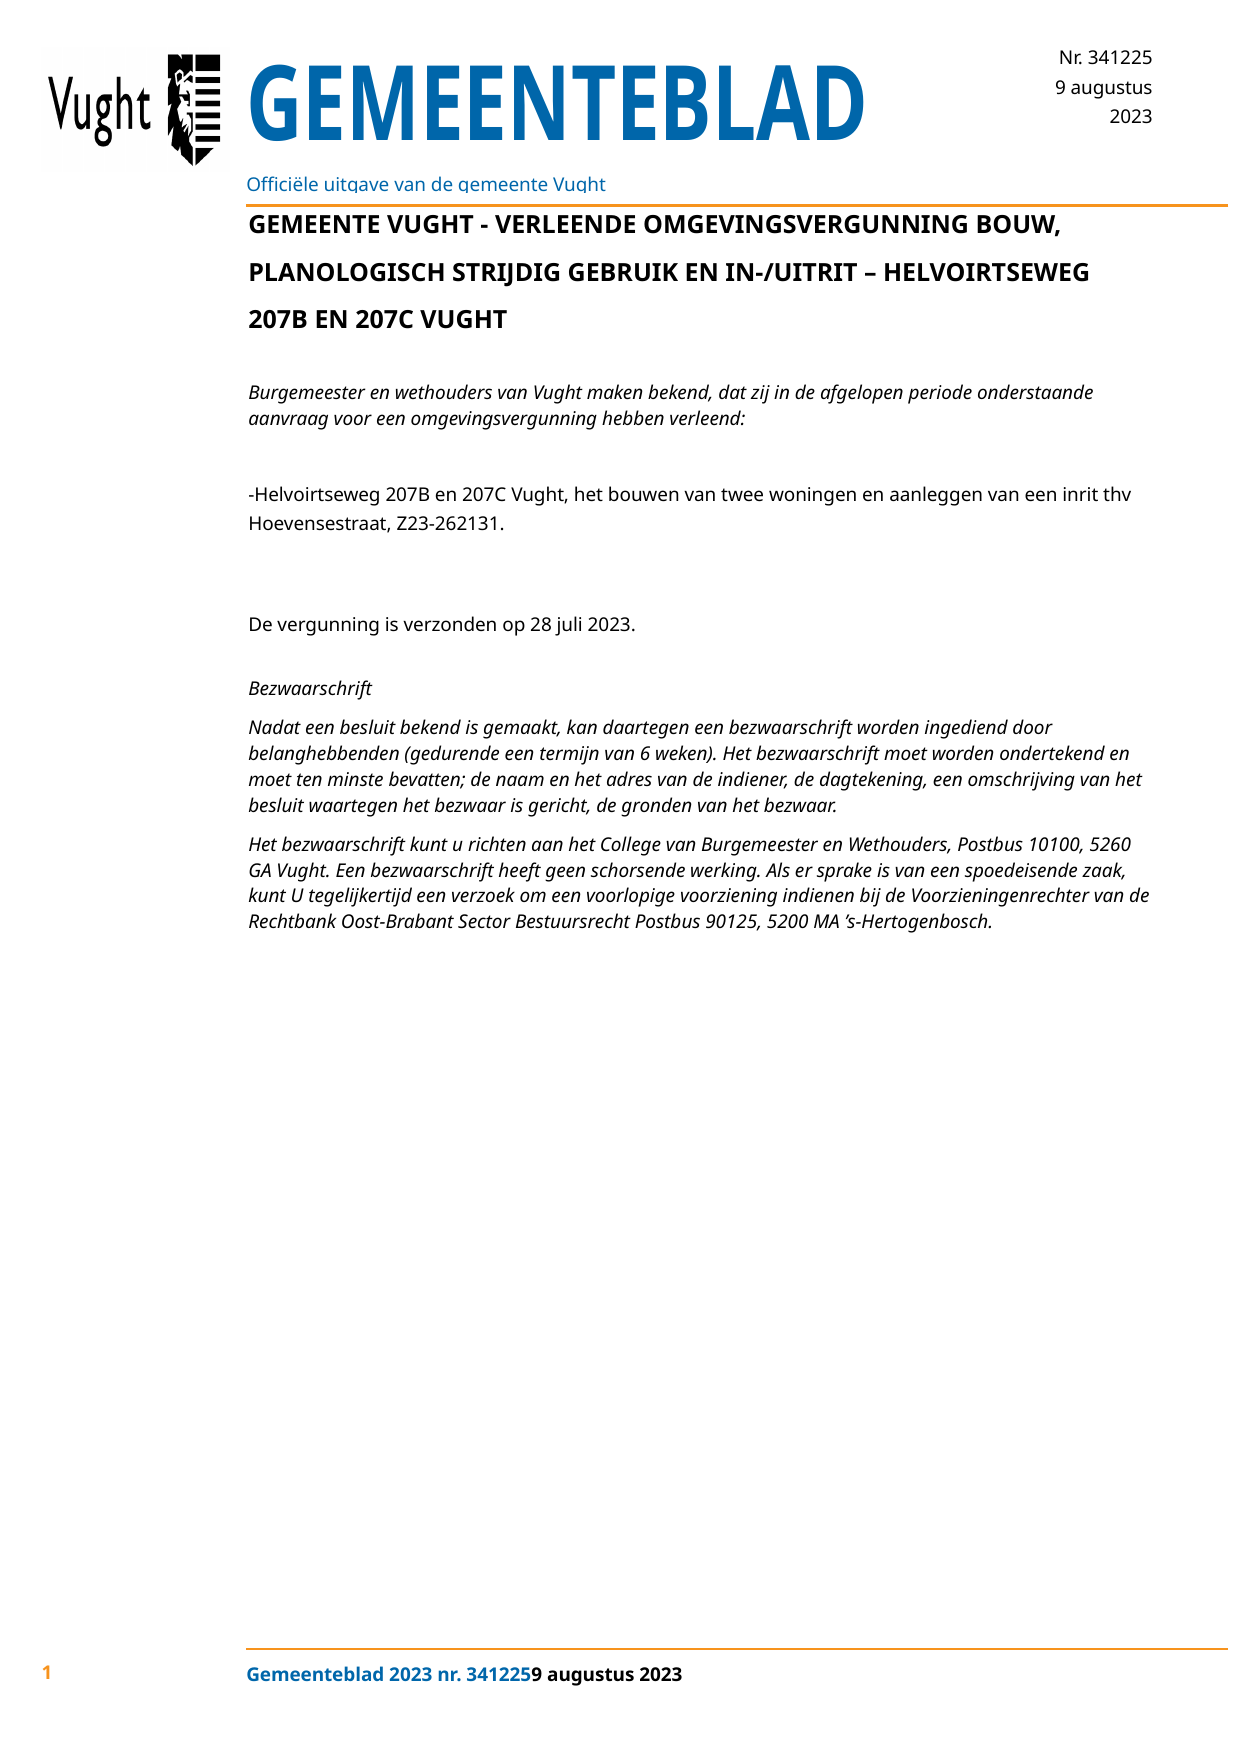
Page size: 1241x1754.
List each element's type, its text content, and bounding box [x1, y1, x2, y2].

picture [41, 47, 231, 172]
text Bezwaarschrift [248, 675, 1152, 701]
text Nadat een besluit bekend is gemaakt, kan daartegen een bezwaarschrift worden ingediend door belanghebbenden (gedurende een termijn van 6 weken). Het bezwaarschrift moet worden ondertekend en moet ten minste bevatten; de naam en het adres van de indiener, de dagtekening, een omschrijving van het besluit waartegen het bezwaar is gericht, de gronden van het bezwaar. [248, 714, 1152, 817]
text Burgemeester en wethouders van Vught maken bekend, dat zij in de afgelopen periode onderstaande aanvraag voor een omgevingsvergunning hebben verleend: [248, 379, 1152, 431]
text -Helvoirtseweg 207B en 207C Vught, het bouwen van twee woningen en aanleggen van een inrit thv Hoevensestraat, Z23-262131. [248, 481, 1152, 536]
text De vergunning is verzonden op 28 juli 2023. [248, 611, 1152, 637]
text GEMEENTE VUGHT - VERLEENDE OMGEVINGSVERGUNNING BOUW, PLANOLOGISCH STRIJDIG GEBRUIK EN IN-/UITRIT – HELVOIRTSEWEG 207B EN 207C VUGHT [248, 207, 1152, 336]
text Het bezwaarschrift kunt u richten aan het College van Burgemeester en Wethouders, Postbus 10100, 5260 GA Vught. Een bezwaarschrift heeft geen schorsende werking. Als er sprake is van een spoedeisende zaak, kunt U tegelijkertijd een verzoek om een voorlopige voorziening indienen bij de Voorzieningenrechter van de Rechtbank Oost-Brabant Sector Bestuursrecht Postbus 90125, 5200 MA ’s-Hertogenbosch. [248, 831, 1152, 934]
